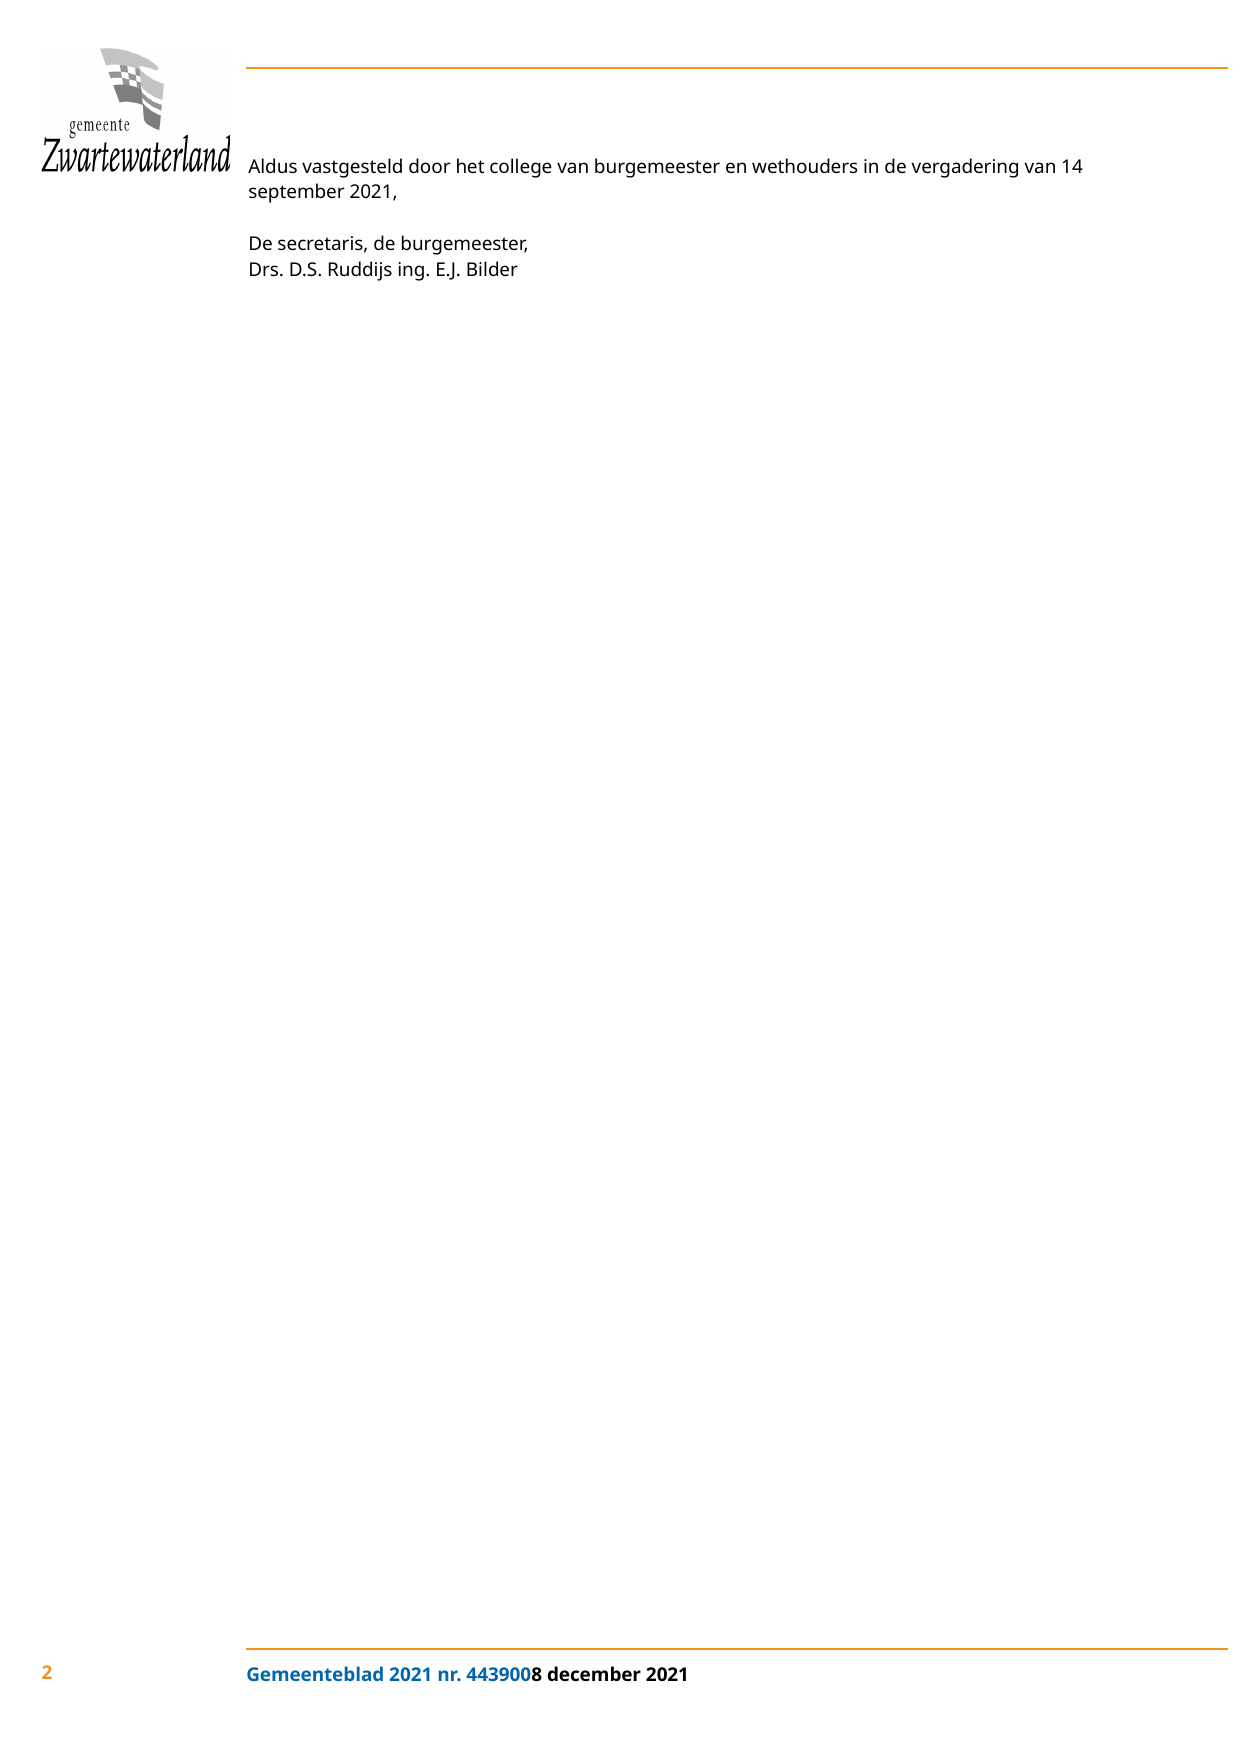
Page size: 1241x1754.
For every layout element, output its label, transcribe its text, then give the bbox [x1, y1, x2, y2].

text Drs. D.S. Ruddijs ing. E.J. Bilder [248, 256, 1152, 281]
text Aldus vastgesteld door het college van burgemeester en wethouders in de vergadering van 14 september 2021, [248, 153, 1152, 204]
text De secretaris, de burgemeester, [248, 230, 1152, 256]
picture [41, 47, 231, 172]
